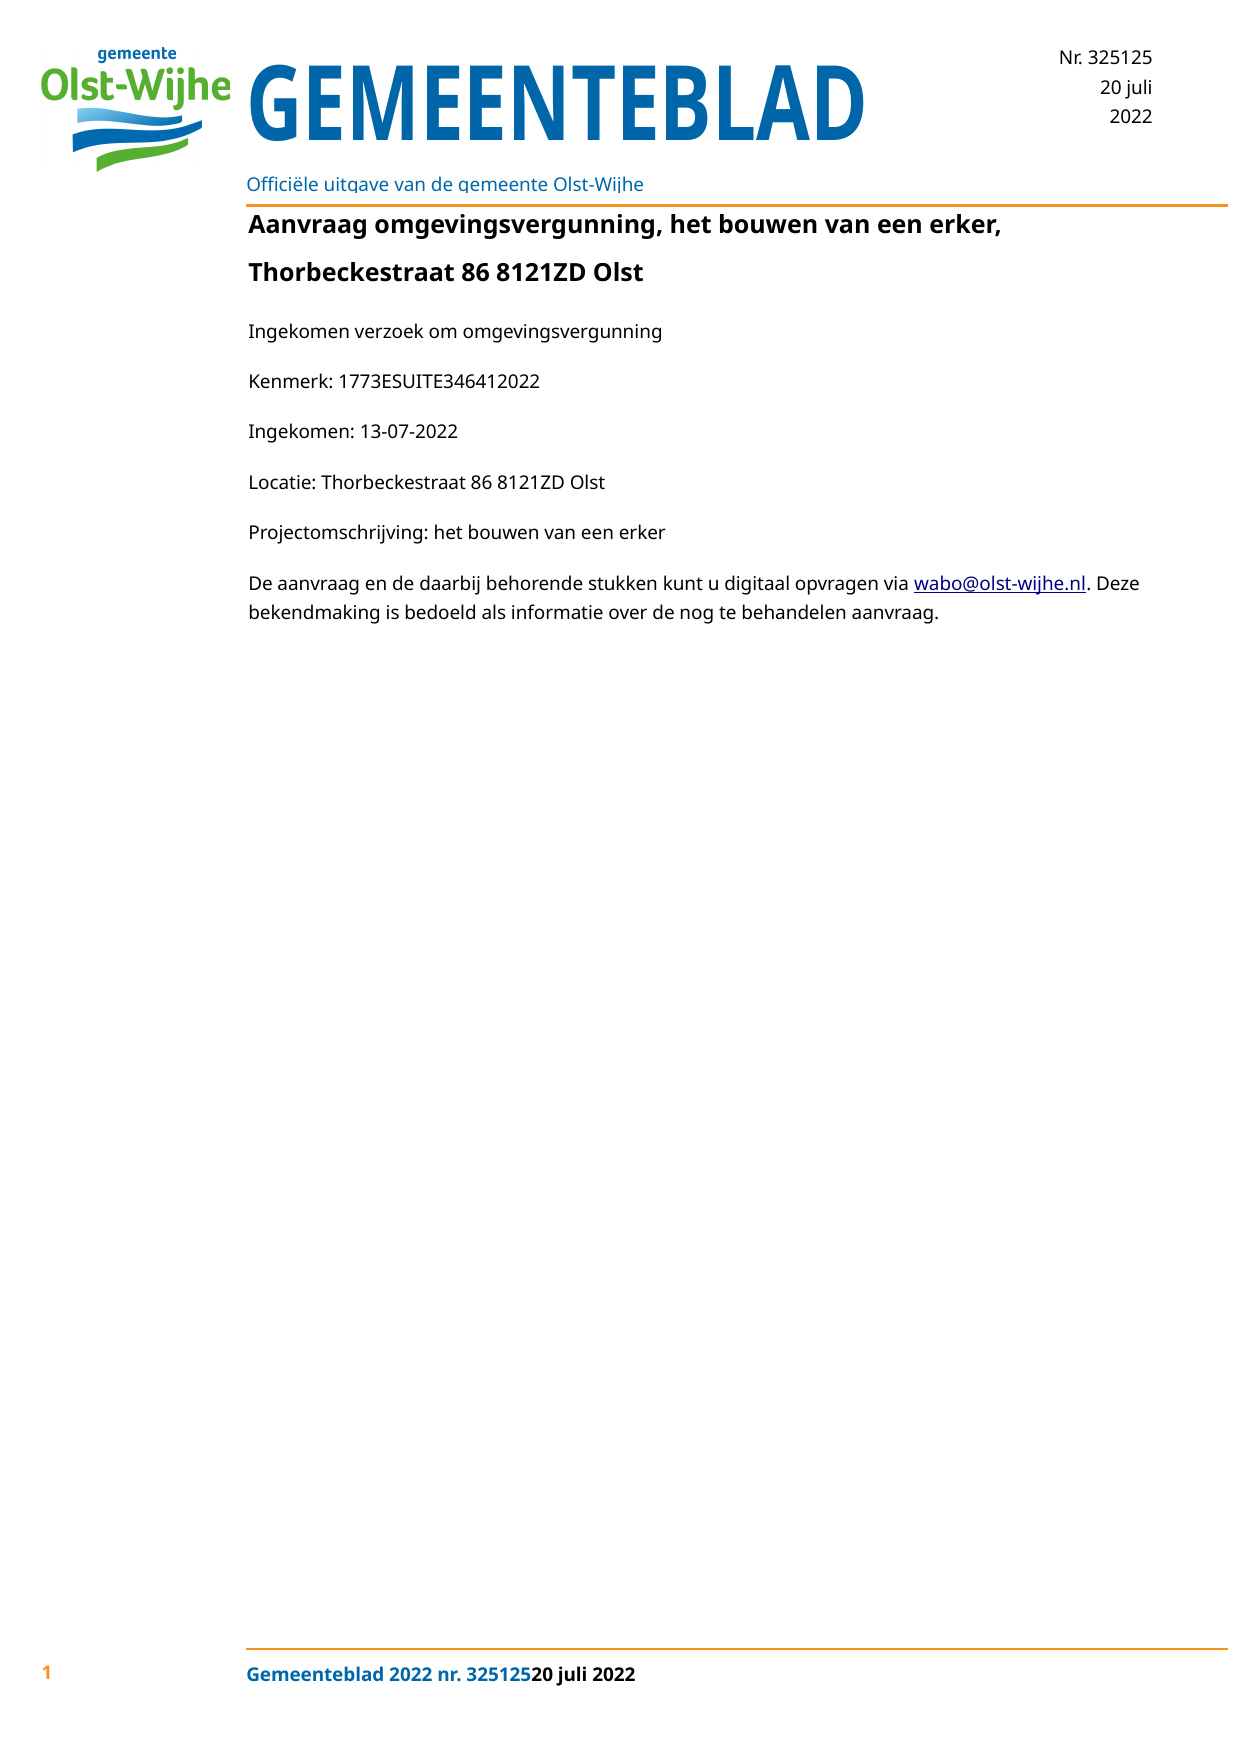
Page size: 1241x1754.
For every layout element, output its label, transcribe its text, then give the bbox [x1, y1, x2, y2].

text Aanvraag omgevingsvergunning, het bouwen van een erker, Thorbeckestraat 86 8121ZD Olst [248, 207, 1152, 288]
text Ingekomen verzoek om omgevingsvergunning [248, 318, 1152, 344]
text Ingekomen: 13-07-2022 [248, 419, 1152, 444]
text De aanvraag en de daarbij behorende stukken kunt u digitaal opvragen via wabo@olst-wijhe.nl. Deze bekendmaking is bedoeld als informatie over de nog te behandelen aanvraag. [248, 570, 1152, 625]
text Kenmerk: 1773ESUITE346412022 [248, 368, 1152, 394]
text Locatie: Thorbeckestraat 86 8121ZD Olst [248, 469, 1152, 495]
text Projectomschrijving: het bouwen van een erker [248, 519, 1152, 545]
picture [41, 47, 231, 172]
